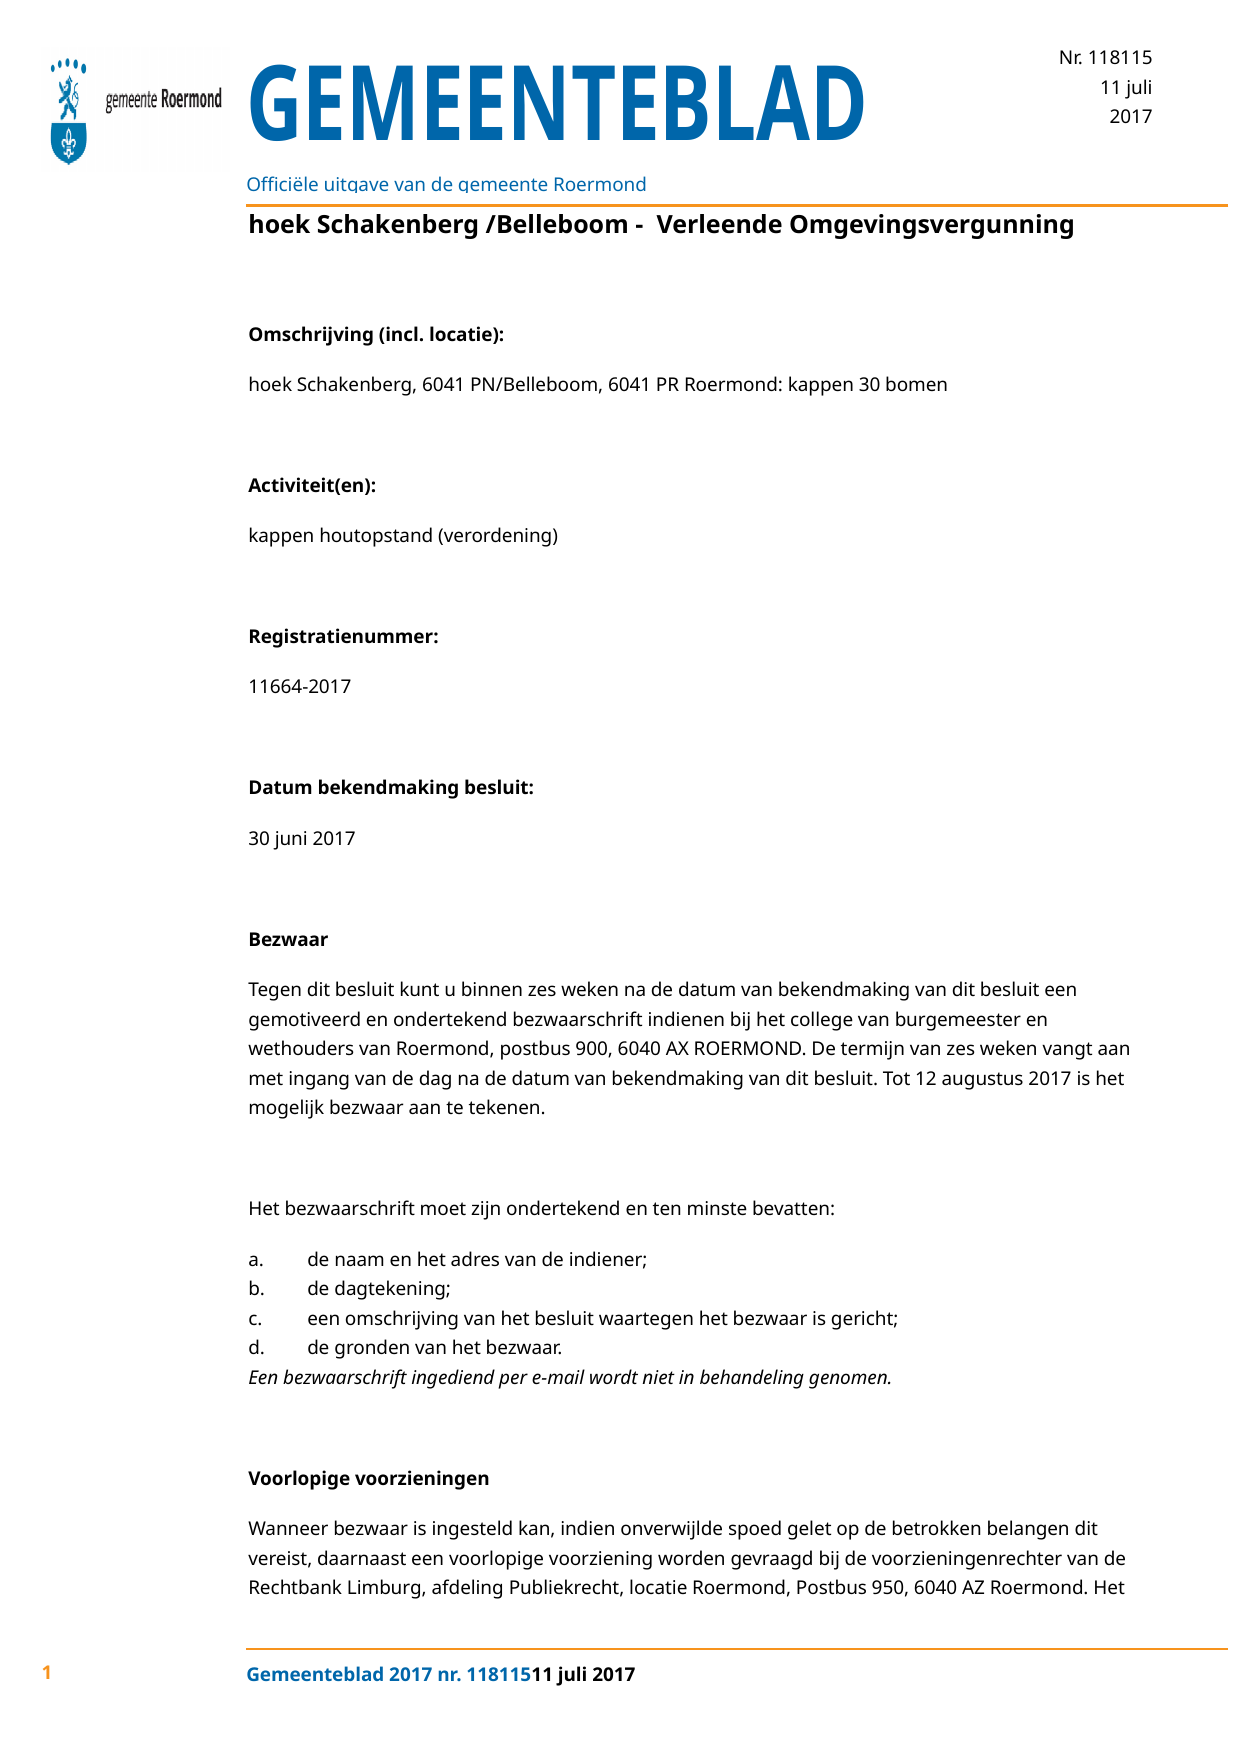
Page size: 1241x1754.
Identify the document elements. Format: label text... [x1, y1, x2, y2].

text Tegen dit besluit kunt u binnen zes weken na de datum van bekendmaking van dit besluit een gemotiveerd en ondertekend bezwaarschrift indienen bij het college van burgemeester en wethouders van Roermond, postbus 900, 6040 AX ROERMOND. De termijn van zes weken vangt aan met ingang van de dag na de datum van bekendmaking van dit besluit. Tot 12 augustus 2017 is het mogelijk bezwaar aan te tekenen. [248, 976, 1152, 1120]
text Activiteit(en): [248, 472, 1152, 498]
text Bezwaar [248, 926, 1152, 951]
text Wanneer bezwaar is ingesteld kan, indien onverwijlde spoed gelet op de betrokken belangen dit vereist, daarnaast een voorlopige voorziening worden gevraagd bij de voorzieningenrechter van de Rechtbank Limburg, afdeling Publiekrecht, locatie Roermond, Postbus 950, 6040 AZ Roermond. Het [248, 1515, 1152, 1600]
text Het bezwaarschrift moet zijn ondertekend en ten minste bevatten: [248, 1195, 1152, 1221]
text Omschrijving (incl. locatie): [248, 321, 1152, 346]
text 11664-2017 [248, 674, 1152, 699]
text kappen houtopstand (verordening) [248, 522, 1152, 548]
text hoek Schakenberg, 6041 PN/Belleboom, 6041 PR Roermond: kappen 30 bomen [248, 371, 1152, 397]
list de gronden van het bezwaar. [248, 1334, 1152, 1360]
text hoek Schakenberg /Belleboom - Verleende Omgevingsvergunning [248, 207, 1152, 241]
list de naam en het adres van de indiener; [248, 1246, 1152, 1271]
text Registratienummer: [248, 623, 1152, 649]
text Datum bekendmaking besluit: [248, 774, 1152, 800]
picture [41, 47, 231, 172]
list een omschrijving van het besluit waartegen het bezwaar is gericht; [248, 1305, 1152, 1331]
list de dagtekening; [248, 1275, 1152, 1301]
text Een bezwaarschrift ingediend per e-mail wordt niet in behandeling genomen. [248, 1364, 1152, 1390]
text 30 juni 2017 [248, 825, 1152, 851]
text Voorlopige voorzieningen [248, 1465, 1152, 1491]
